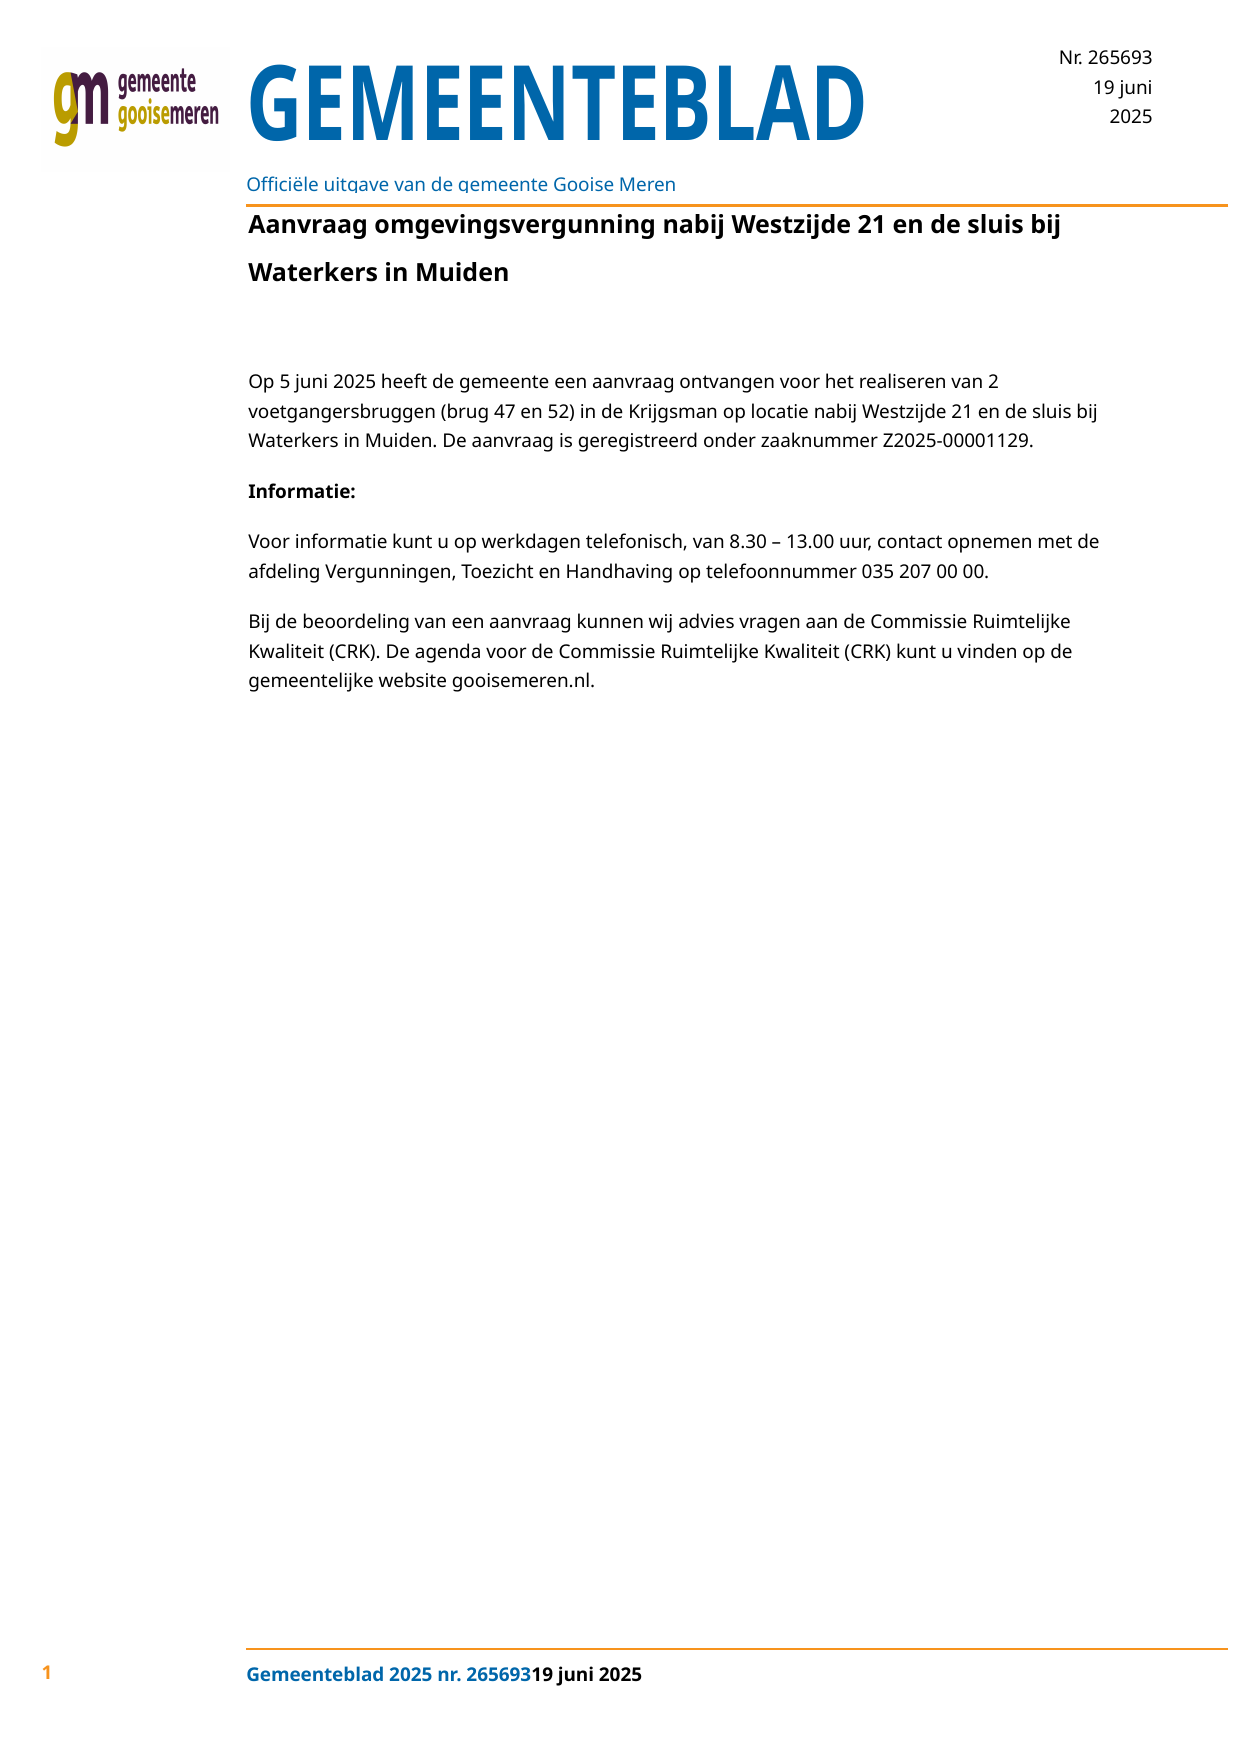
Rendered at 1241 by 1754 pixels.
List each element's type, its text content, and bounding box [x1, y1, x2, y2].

text Informatie: [248, 478, 1152, 504]
picture [41, 47, 231, 172]
text Voor informatie kunt u op werkdagen telefonisch, van 8.30 – 13.00 uur, contact opnemen met de afdeling Vergunningen, Toezicht en Handhaving op telefoonnummer 035 207 00 00. [248, 528, 1152, 584]
text Bij de beoordeling van een aanvraag kunnen wij advies vragen aan de Commissie Ruimtelijke Kwaliteit (CRK). De agenda voor de Commissie Ruimtelijke Kwaliteit (CRK) kunt u vinden op de gemeentelijke website gooisemeren.nl. [248, 608, 1152, 693]
text Op 5 juni 2025 heeft de gemeente een aanvraag ontvangen voor het realiseren van 2 voetgangersbruggen (brug 47 en 52) in de Krijgsman op locatie nabij Westzijde 21 en de sluis bij Waterkers in Muiden. De aanvraag is geregistreerd onder zaaknummer Z2025-00001129. [248, 368, 1152, 453]
text Aanvraag omgevingsvergunning nabij Westzijde 21 en de sluis bij Waterkers in Muiden [248, 207, 1152, 288]
